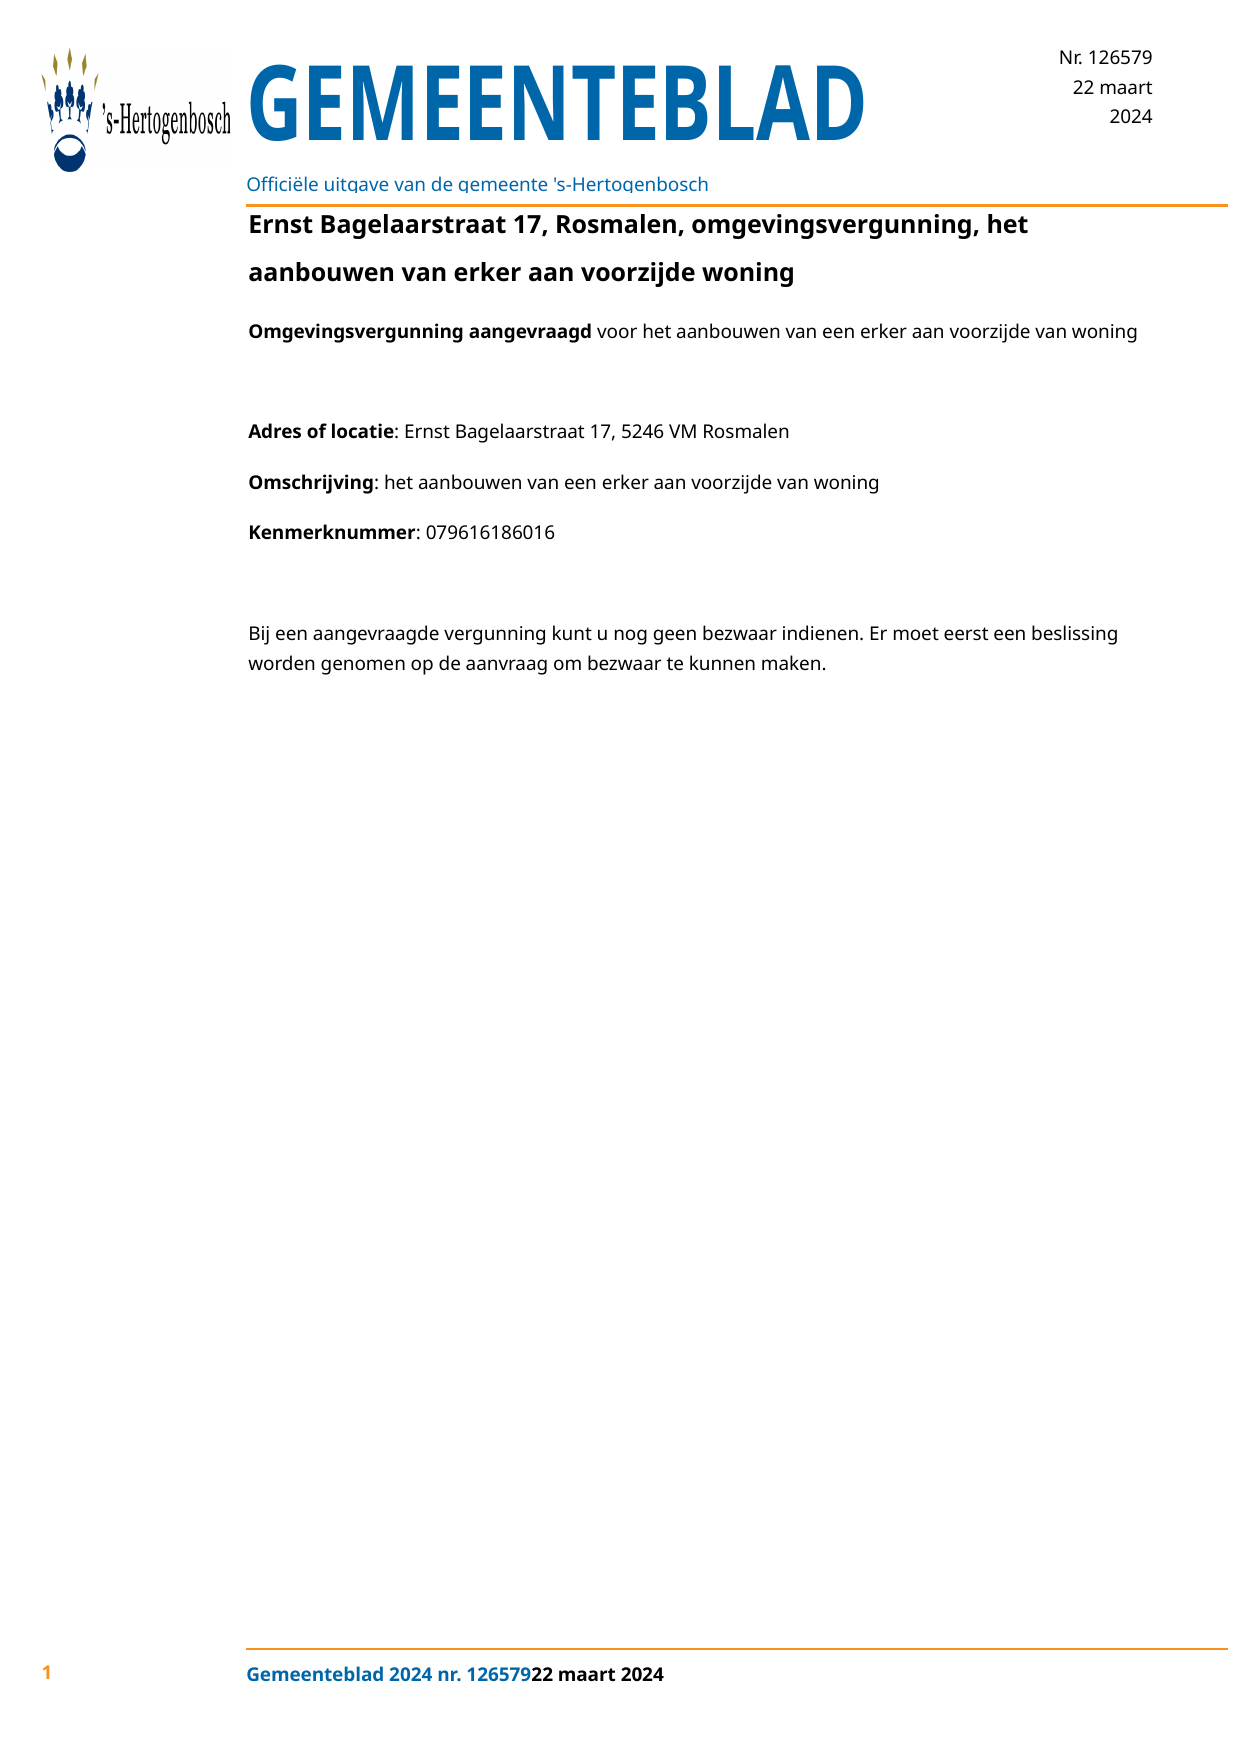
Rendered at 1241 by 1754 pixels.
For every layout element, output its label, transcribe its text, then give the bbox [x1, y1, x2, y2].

text Bij een aangevraagde vergunning kunt u nog geen bezwaar indienen. Er moet eerst een beslissing worden genomen op de aanvraag om bezwaar te kunnen maken. [248, 620, 1152, 676]
text Kenmerknummer: 079616186016 [248, 519, 1152, 545]
text Omschrijving: het aanbouwen van een erker aan voorzijde van woning [248, 469, 1152, 495]
text Adres of locatie: Ernst Bagelaarstraat 17, 5246 VM Rosmalen [248, 419, 1152, 444]
picture [41, 47, 231, 172]
text Ernst Bagelaarstraat 17, Rosmalen, omgevingsvergunning, het aanbouwen van erker aan voorzijde woning [248, 207, 1152, 288]
text Omgevingsvergunning aangevraagd voor het aanbouwen van een erker aan voorzijde van woning [248, 318, 1152, 344]
